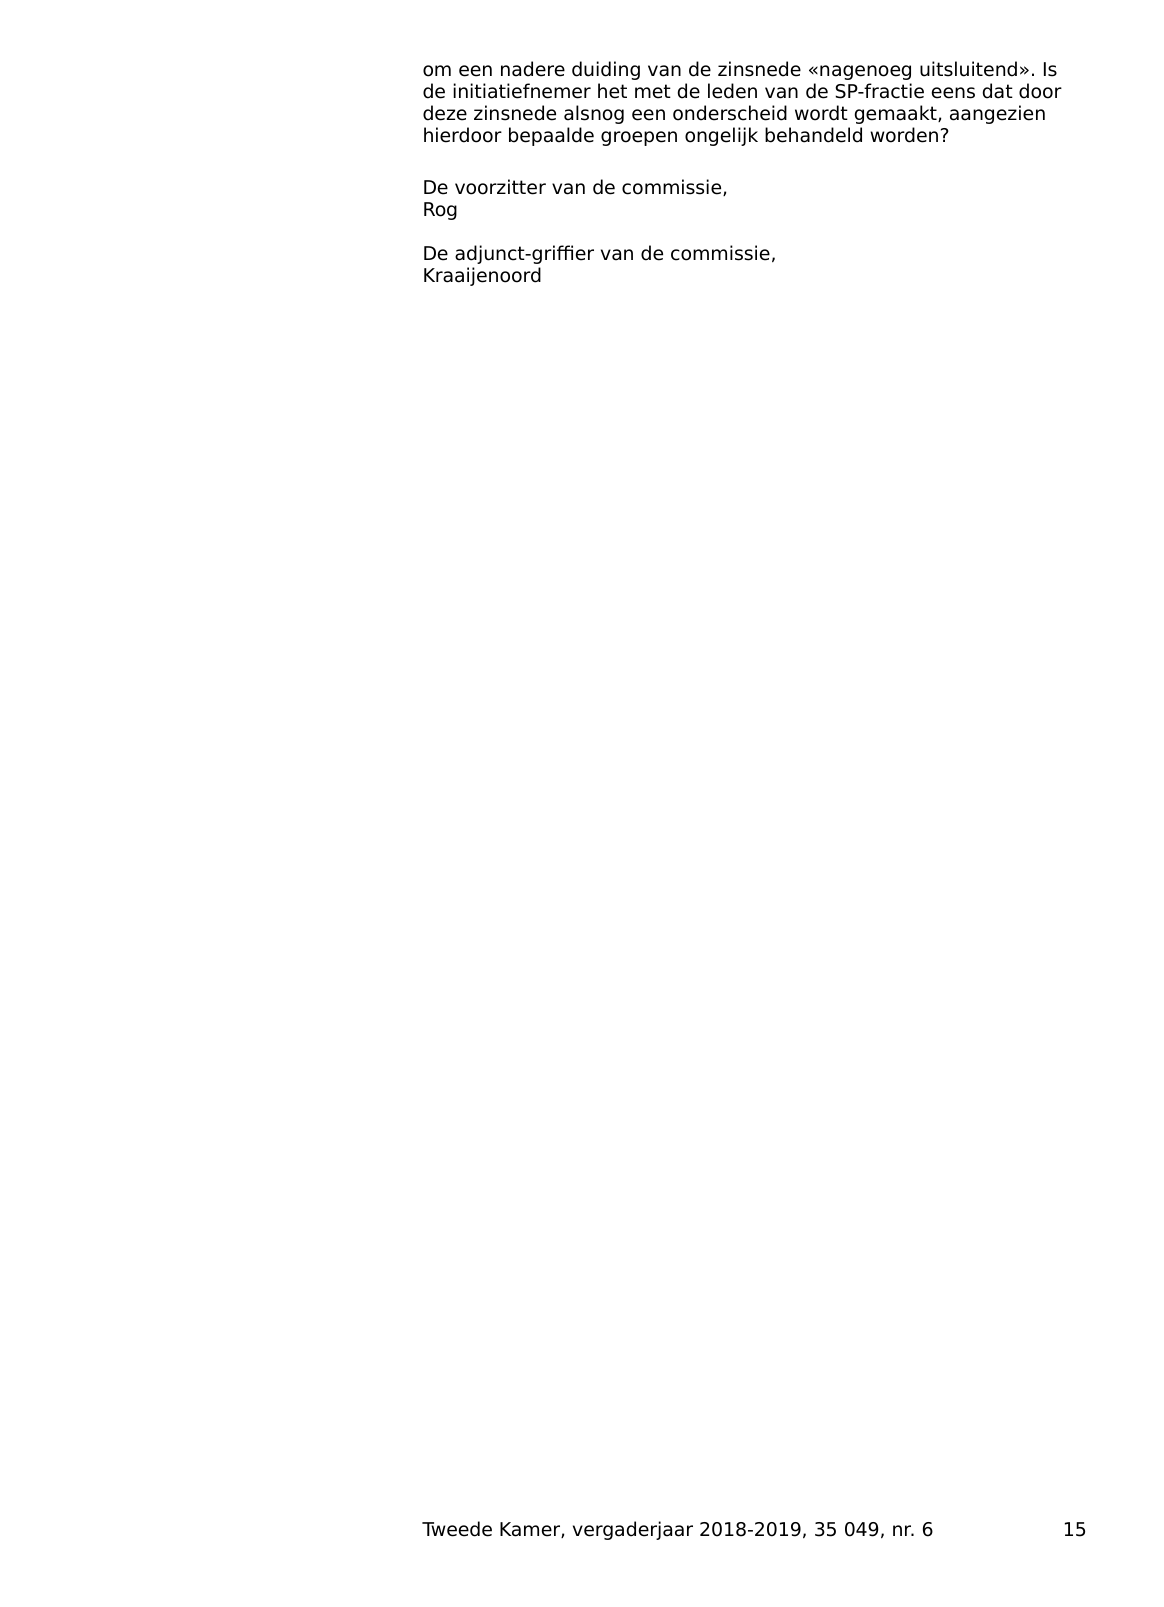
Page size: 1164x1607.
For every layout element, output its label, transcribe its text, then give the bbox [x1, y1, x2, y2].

text De voorzitter van de commissie, Rog [422, 177, 1087, 221]
text om een nadere duiding van de zinsnede «nagenoeg uitsluitend». Is de initiatiefnemer het met de leden van de SP-fractie eens dat door deze zinsnede alsnog een onderscheid wordt gemaakt, aangezien hierdoor bepaalde groepen ongelijk behandeld worden? [422, 59, 1087, 147]
text De adjunct-griffier van de commissie, Kraaijenoord [422, 243, 1087, 287]
